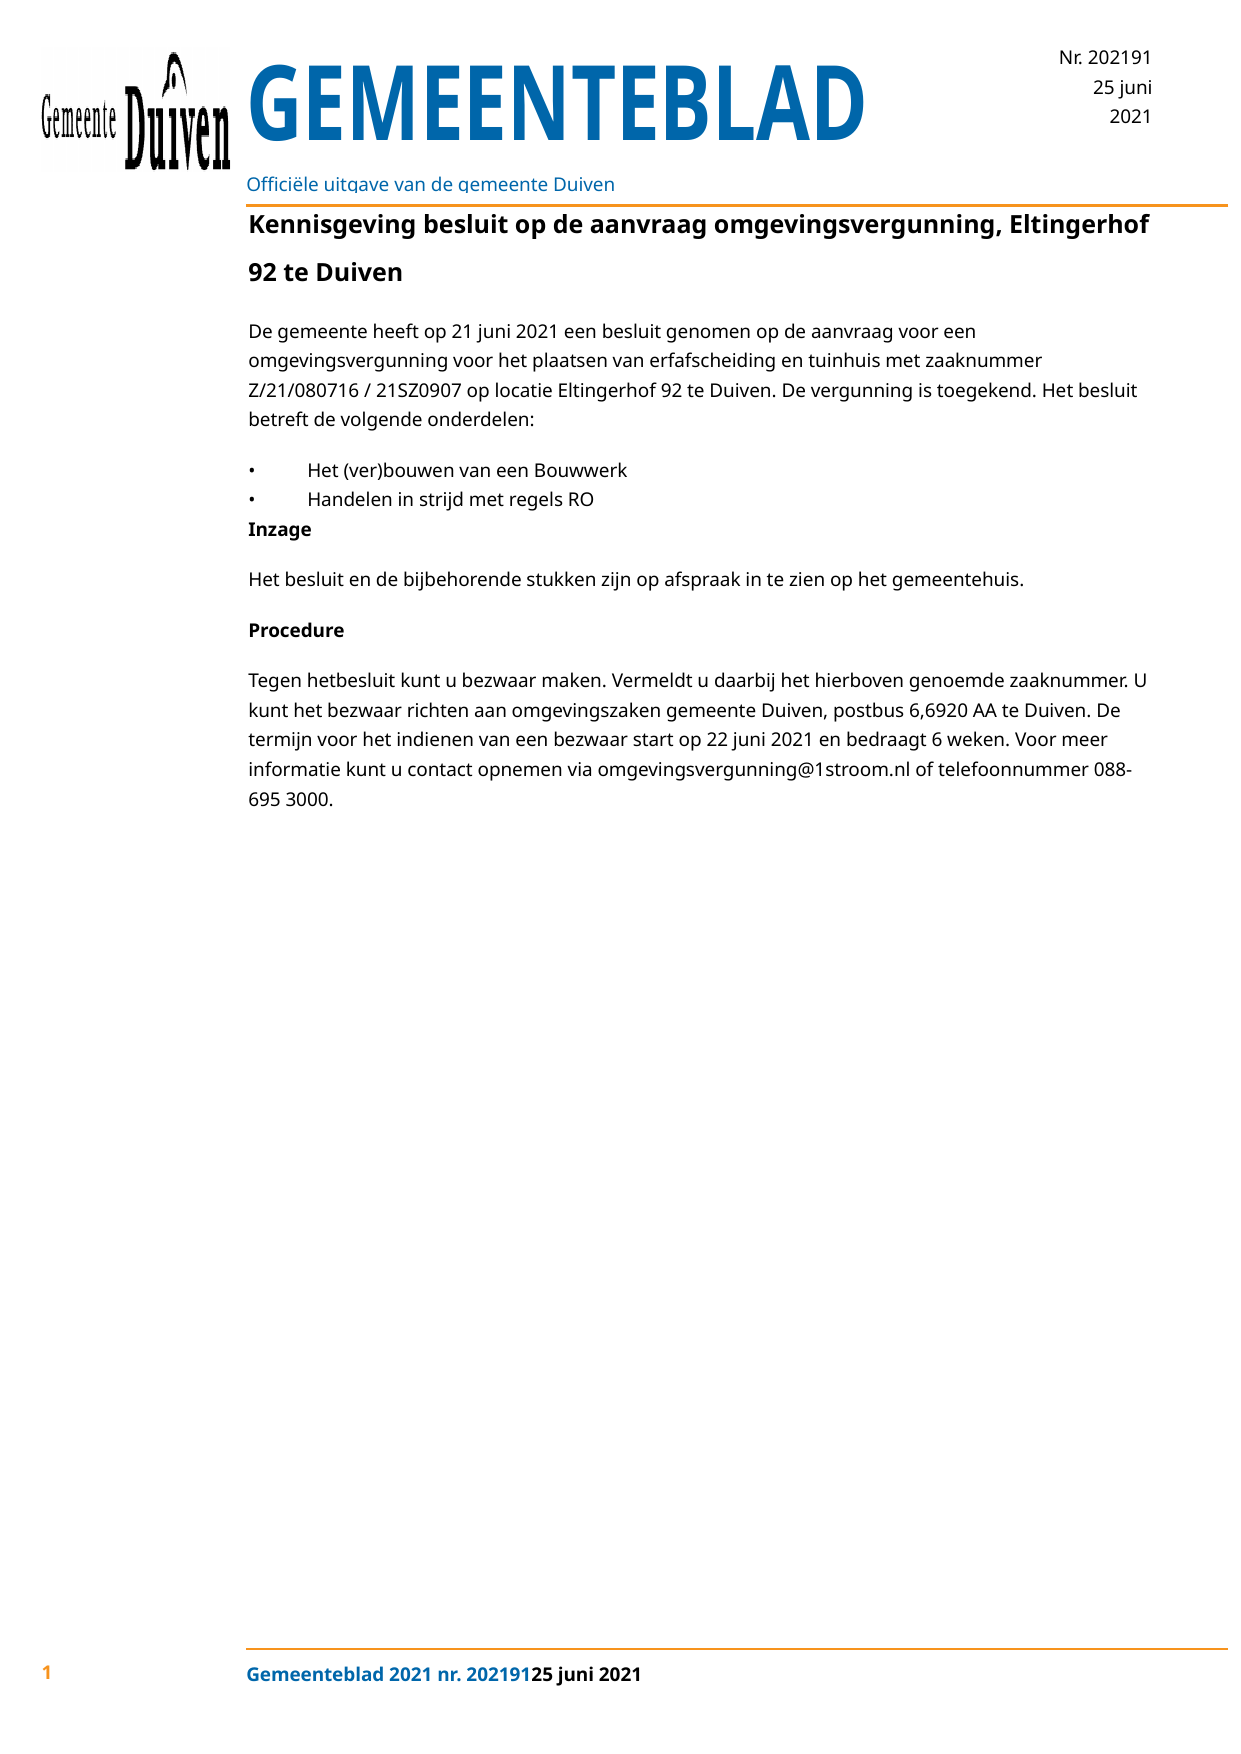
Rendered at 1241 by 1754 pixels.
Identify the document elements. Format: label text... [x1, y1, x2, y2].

text Inzage [248, 516, 1152, 542]
picture [41, 47, 231, 172]
text Tegen hetbesluit kunt u bezwaar maken. Vermeldt u daarbij het hierboven genoemde zaaknummer. U kunt het bezwaar richten aan omgevingszaken gemeente Duiven, postbus 6,6920 AA te Duiven. De termijn voor het indienen van een bezwaar start op 22 juni 2021 en bedraagt 6 weken. Voor meer informatie kunt u contact opnemen via omgevingsvergunning@1stroom.nl of telefoonnummer 088-695 3000. [248, 667, 1152, 812]
list Handelen in strijd met regels RO [248, 487, 1152, 512]
text Kennisgeving besluit op de aanvraag omgevingsvergunning, Eltingerhof 92 te Duiven [248, 207, 1152, 288]
text Het besluit en de bijbehorende stukken zijn op afspraak in te zien op het gemeentehuis. [248, 567, 1152, 592]
text Procedure [248, 617, 1152, 643]
list Het (ver)bouwen van een Bouwwerk [248, 457, 1152, 483]
text De gemeente heeft op 21 juni 2021 een besluit genomen op de aanvraag voor een omgevingsvergunning voor het plaatsen van erfafscheiding en tuinhuis met zaaknummer Z/21/080716 / 21SZ0907 op locatie Eltingerhof 92 te Duiven. De vergunning is toegekend. Het besluit betreft de volgende onderdelen: [248, 318, 1152, 432]
